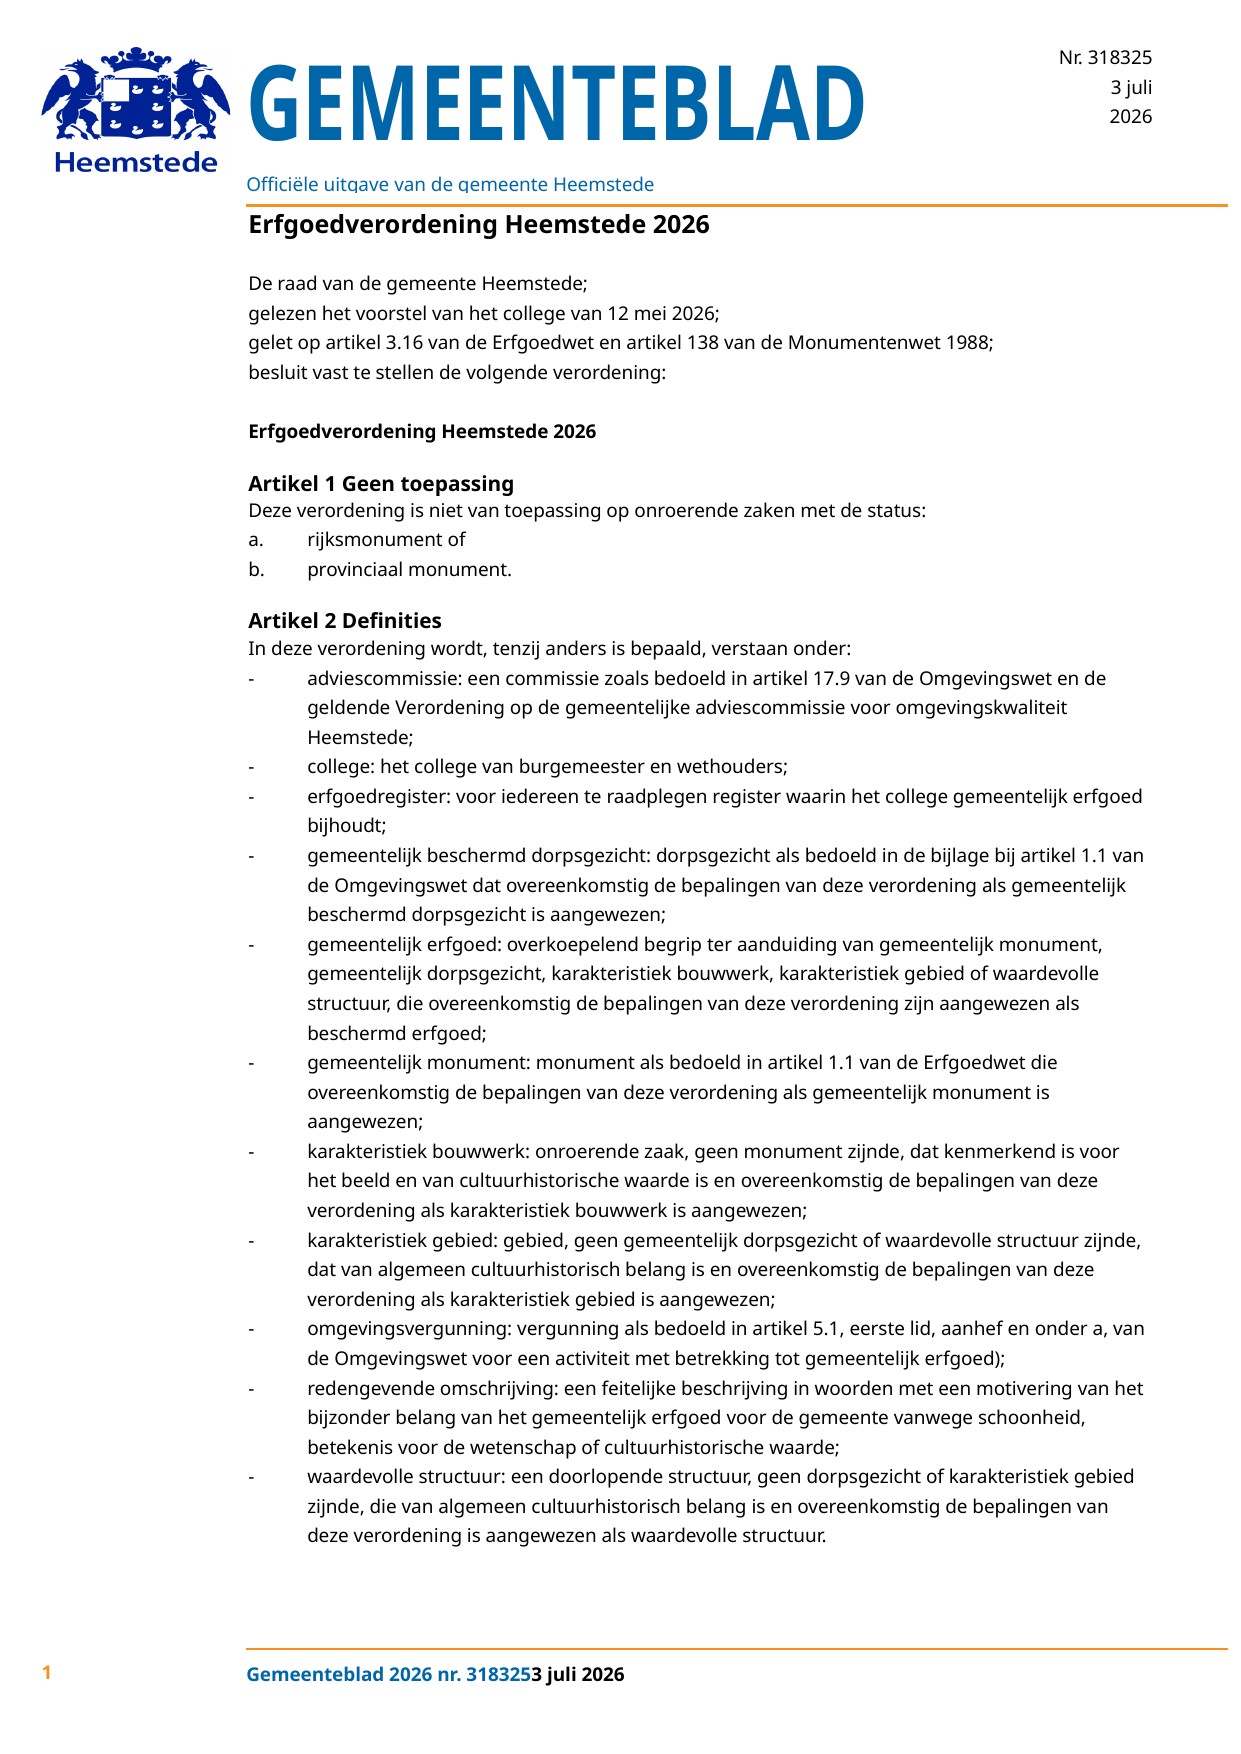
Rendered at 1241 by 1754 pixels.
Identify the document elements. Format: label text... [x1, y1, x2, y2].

list karakteristiek bouwwerk: onroerende zaak, geen monument zijnde, dat kenmerkend is voor het beeld en van cultuurhistorische waarde is en overeenkomstig de bepalingen van deze verordening als karakteristiek bouwwerk is aangewezen; [248, 1138, 1152, 1223]
list gemeentelijk erfgoed: overkoepelend begrip ter aanduiding van gemeentelijk monument, gemeentelijk dorpsgezicht, karakteristiek bouwwerk, karakteristiek gebied of waardevolle structuur, die overeenkomstig de bepalingen van deze verordening zijn aangewezen als beschermd erfgoed; [248, 931, 1152, 1045]
text Artikel 2 Definities [248, 607, 1152, 635]
text Artikel 1 Geen toepassing [248, 469, 1152, 497]
text Erfgoedverordening Heemstede 2026 [248, 418, 1152, 444]
list provinciaal monument. [248, 556, 1152, 582]
list adviescommissie: een commissie zoals bedoeld in artikel 17.9 van de Omgevingswet en de geldende Verordening op de gemeentelijke adviescommissie voor omgevingskwaliteit Heemstede; [248, 665, 1152, 749]
text gelet op artikel 3.16 van de Erfgoedwet en artikel 138 van de Monumentenwet 1988; [248, 329, 1152, 355]
text besluit vast te stellen de volgende verordening: [248, 359, 1152, 385]
text Deze verordening is niet van toepassing op onroerende zaken met de status: [248, 497, 1152, 523]
list erfgoedregister: voor iedereen te raadplegen register waarin het college gemeentelijk erfgoed bijhoudt; [248, 783, 1152, 838]
list gemeentelijk beschermd dorpsgezicht: dorpsgezicht als bedoeld in de bijlage bij artikel 1.1 van de Omgevingswet dat overeenkomstig de bepalingen van deze verordening als gemeentelijk beschermd dorpsgezicht is aangewezen; [248, 842, 1152, 927]
list karakteristiek gebied: gebied, geen gemeentelijk dorpsgezicht of waardevolle structuur zijnde, dat van algemeen cultuurhistorisch belang is en overeenkomstig de bepalingen van deze verordening als karakteristiek gebied is aangewezen; [248, 1227, 1152, 1312]
text gelezen het voorstel van het college van 12 mei 2026; [248, 300, 1152, 326]
list omgevingsvergunning: vergunning als bedoeld in artikel 5.1, eerste lid, aanhef en onder a, van de Omgevingswet voor een activiteit met betrekking tot gemeentelijk erfgoed); [248, 1316, 1152, 1371]
text De raad van de gemeente Heemstede; [248, 270, 1152, 296]
list redengevende omschrijving: een feitelijke beschrijving in woorden met een motivering van het bijzonder belang van het gemeentelijk erfgoed voor de gemeente vanwege schoonheid, betekenis voor de wetenschap of cultuurhistorische waarde; [248, 1375, 1152, 1459]
list rijksmonument of [248, 527, 1152, 552]
picture [41, 47, 231, 172]
list waardevolle structuur: een doorlopende structuur, geen dorpsgezicht of karakteristiek gebied zijnde, die van algemeen cultuurhistorisch belang is en overeenkomstig de bepalingen van deze verordening is aangewezen als waardevolle structuur. [248, 1463, 1152, 1548]
list college: het college van burgemeester en wethouders; [248, 753, 1152, 779]
text In deze verordening wordt, tenzij anders is bepaald, verstaan onder: [248, 635, 1152, 661]
text Erfgoedverordening Heemstede 2026 [248, 207, 1152, 241]
list gemeentelijk monument: monument als bedoeld in artikel 1.1 van de Erfgoedwet die overeenkomstig de bepalingen van deze verordening als gemeentelijk monument is aangewezen; [248, 1049, 1152, 1134]
